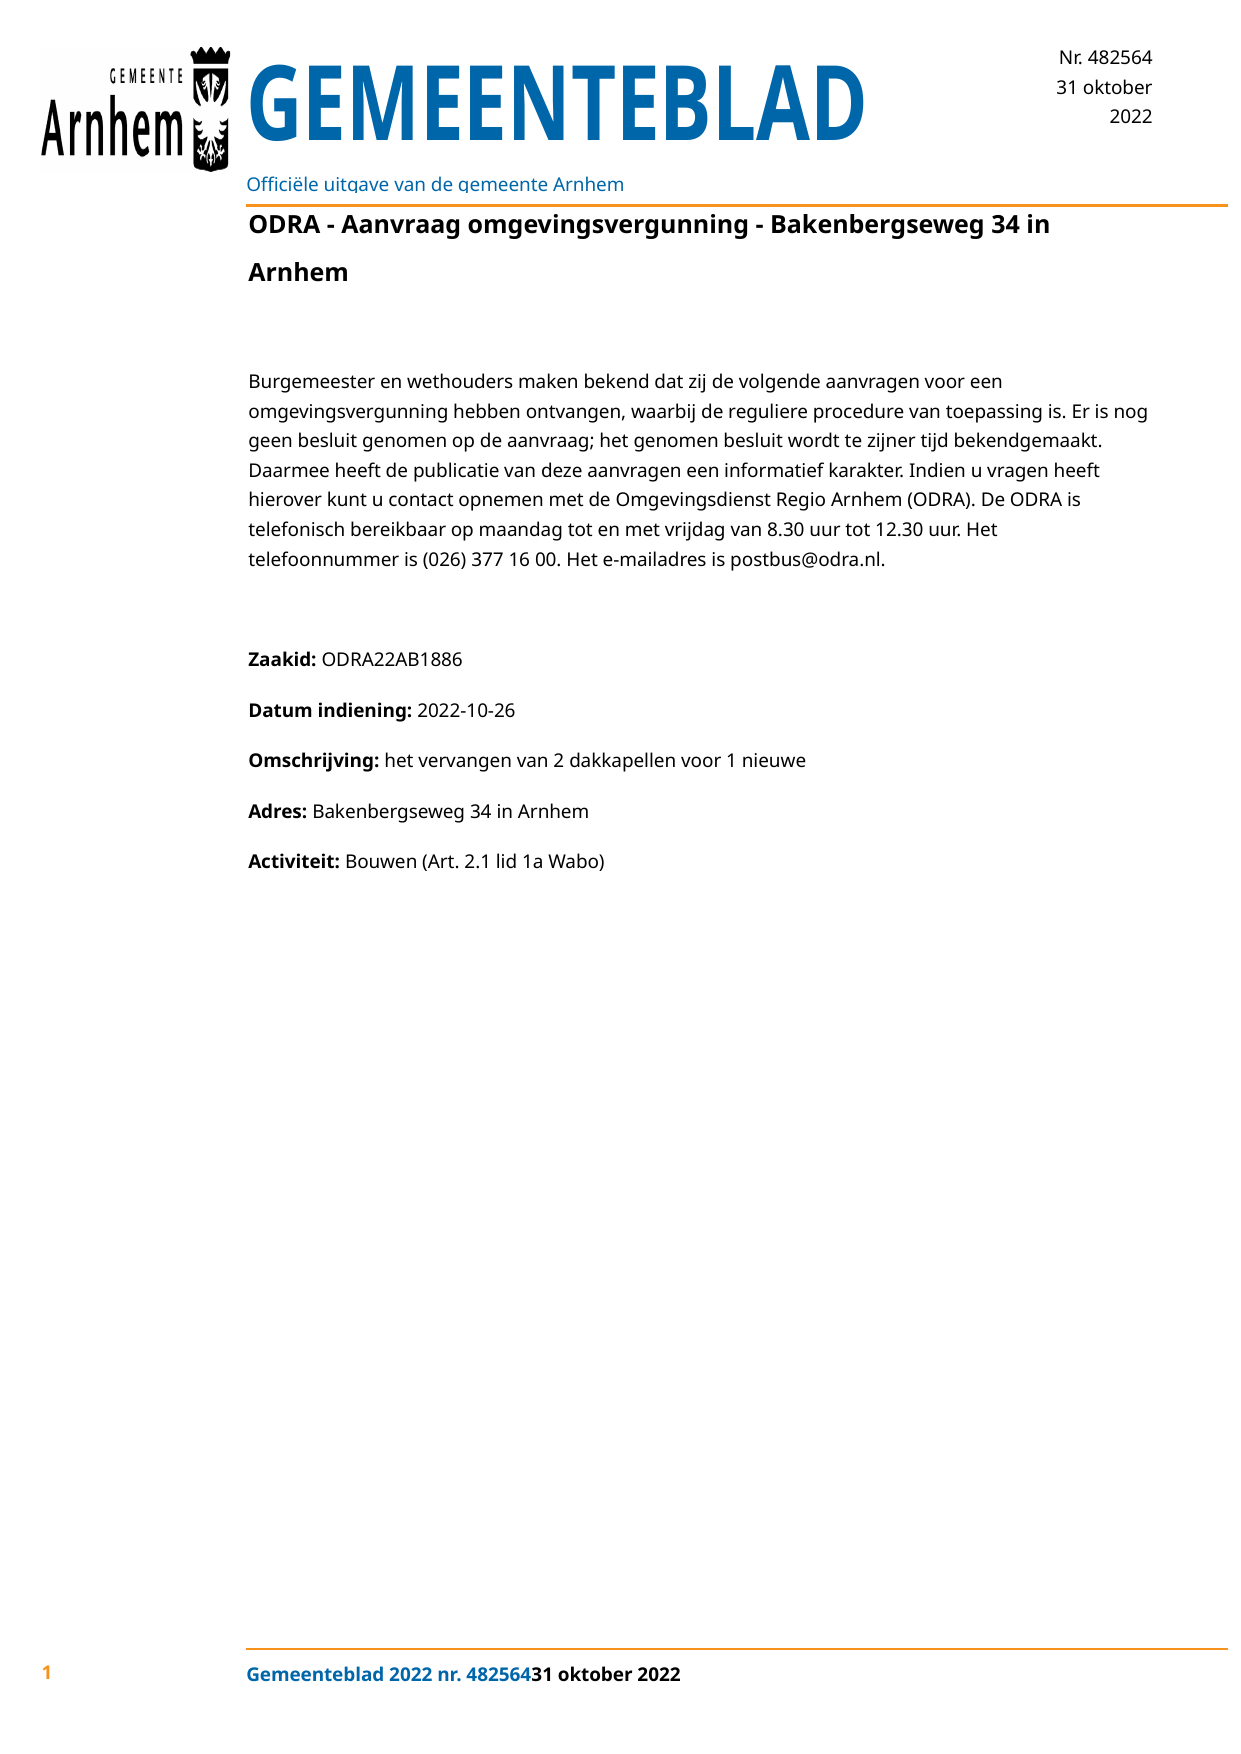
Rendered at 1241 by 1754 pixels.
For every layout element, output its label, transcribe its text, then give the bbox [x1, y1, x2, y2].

picture [41, 47, 231, 172]
text Adres: Bakenbergseweg 34 in Arnhem [248, 798, 1152, 824]
text ODRA - Aanvraag omgevingsvergunning - Bakenbergseweg 34 in Arnhem [248, 207, 1152, 288]
text Burgemeester en wethouders maken bekend dat zij de volgende aanvragen voor een omgevingsvergunning hebben ontvangen, waarbij de reguliere procedure van toepassing is. Er is nog geen besluit genomen op de aanvraag; het genomen besluit wordt te zijner tijd bekendgemaakt. Daarmee heeft de publicatie van deze aanvragen een informatief karakter. Indien u vragen heeft hierover kunt u contact opnemen met de Omgevingsdienst Regio Arnhem (ODRA). De ODRA is telefonisch bereikbaar op maandag tot en met vrijdag van 8.30 uur tot 12.30 uur. Het telefoonnummer is (026) 377 16 00. Het e-mailadres is postbus@odra.nl. [248, 368, 1152, 572]
text Datum indiening: 2022-10-26 [248, 697, 1152, 723]
text Activiteit: Bouwen (Art. 2.1 lid 1a Wabo) [248, 848, 1152, 874]
text Omschrijving: het vervangen van 2 dakkapellen voor 1 nieuwe [248, 747, 1152, 773]
text Zaakid: ODRA22AB1886 [248, 647, 1152, 672]
